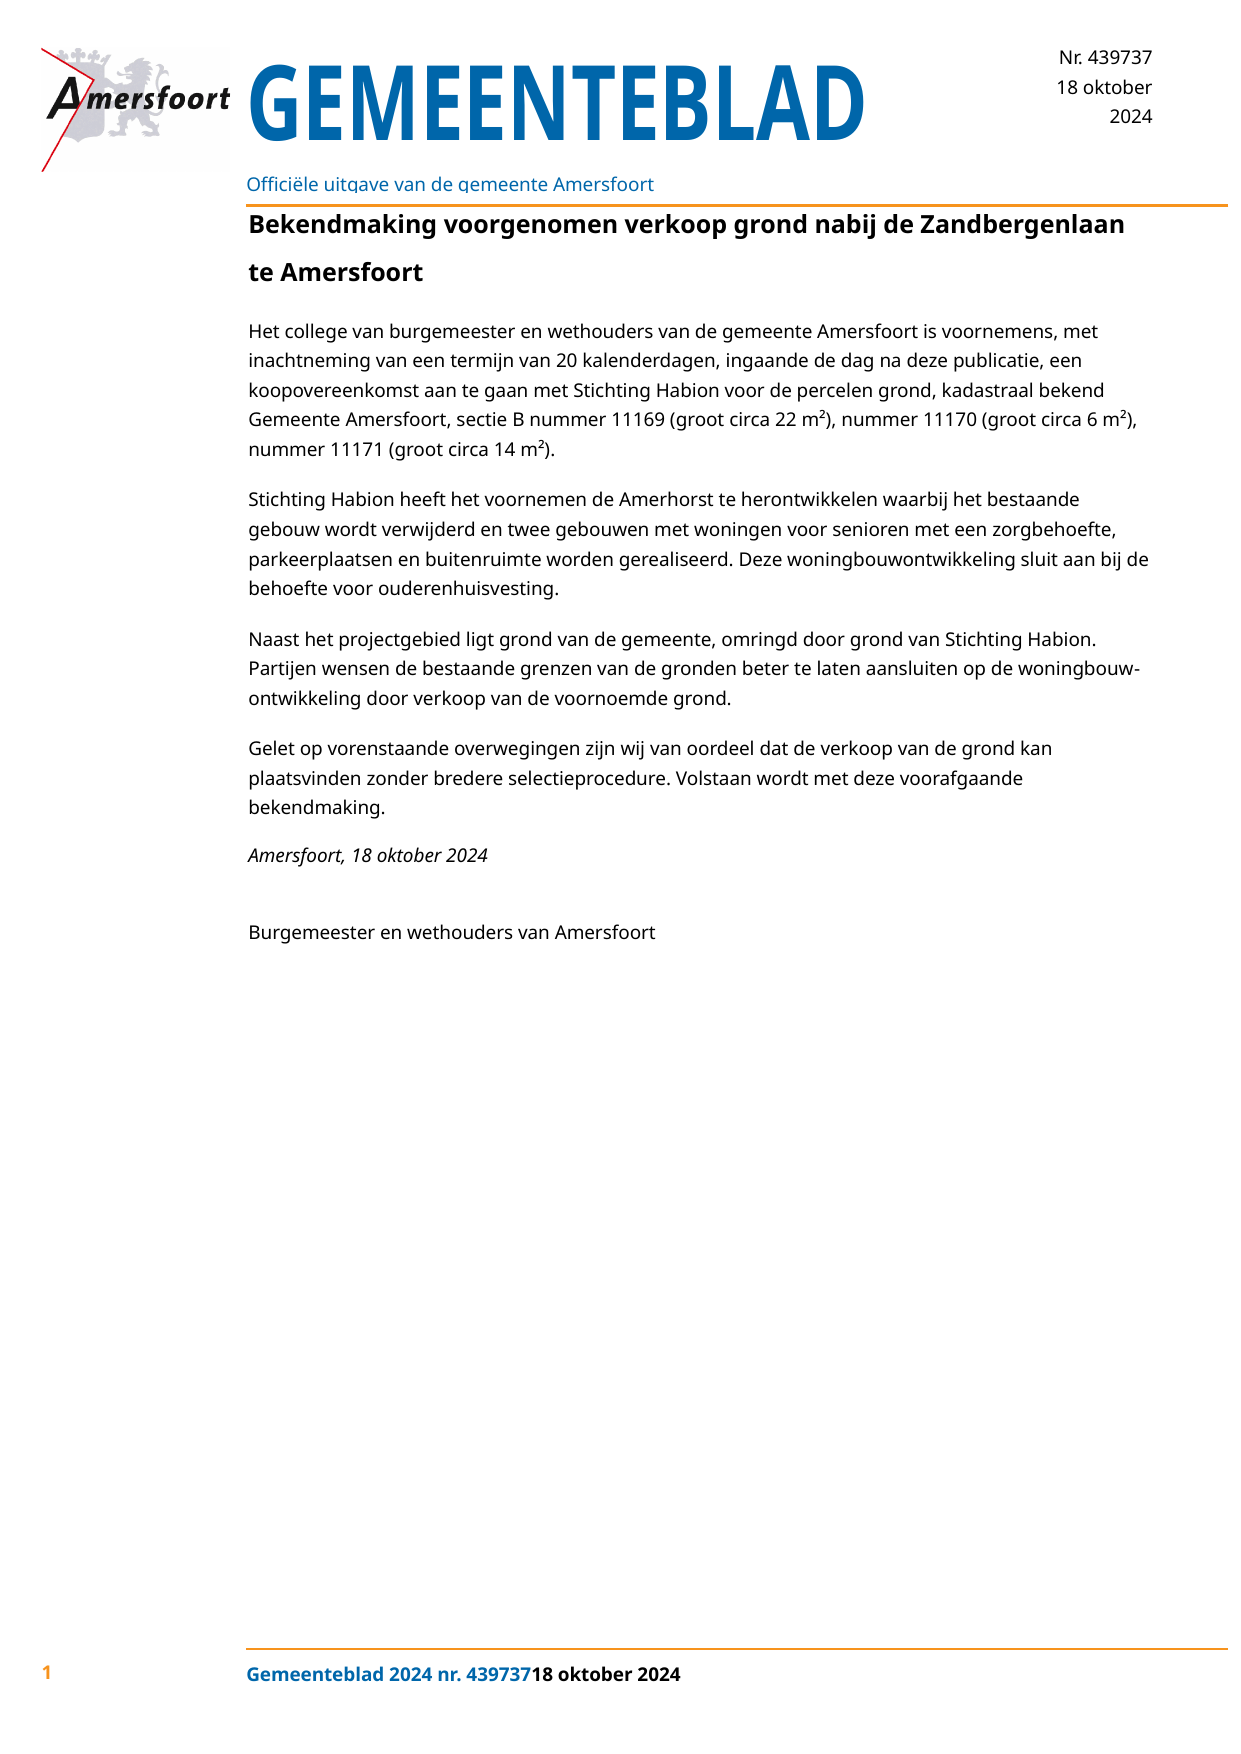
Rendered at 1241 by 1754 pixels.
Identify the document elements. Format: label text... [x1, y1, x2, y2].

text Het college van burgemeester en wethouders van de gemeente Amersfoort is voornemens, met inachtneming van een termijn van 20 kalenderdagen, ingaande de dag na deze publicatie, een koopovereenkomst aan te gaan met Stichting Habion voor de percelen grond, kadastraal bekend Gemeente Amersfoort, sectie B nummer 11169 (groot circa 22 m²), nummer 11170 (groot circa 6 m²), nummer 11171 (groot circa 14 m²). [248, 318, 1152, 462]
text Naast het projectgebied ligt grond van de gemeente, omringd door grond van Stichting Habion. Partijen wensen de bestaande grenzen van de gronden beter te laten aansluiten op de woningbouw­ontwikkeling door verkoop van de voornoemde grond. [248, 626, 1152, 711]
text Bekendmaking voorgenomen verkoop grond nabij de Zandbergenlaan te Amersfoort [248, 207, 1152, 288]
picture [41, 47, 231, 172]
text Amersfoort, 18 oktober 2024 [248, 842, 1152, 868]
text Stichting Habion heeft het voornemen de Amerhorst te herontwikkelen waarbij het bestaande gebouw wordt verwijderd en twee gebouwen met woningen voor senioren met een zorgbehoefte, parkeerplaatsen en buitenruimte worden gerealiseerd. Deze woningbouwontwikkeling sluit aan bij de behoefte voor ouderenhuisvesting. [248, 487, 1152, 601]
text Burgemeester en wethouders van Amersfoort [248, 919, 1152, 945]
text Gelet op vorenstaande overwegingen zijn wij van oordeel dat de verkoop van de grond kan plaatsvinden zonder bredere selectieprocedure. Volstaan wordt met deze voorafgaande bekendmaking. [248, 735, 1152, 820]
